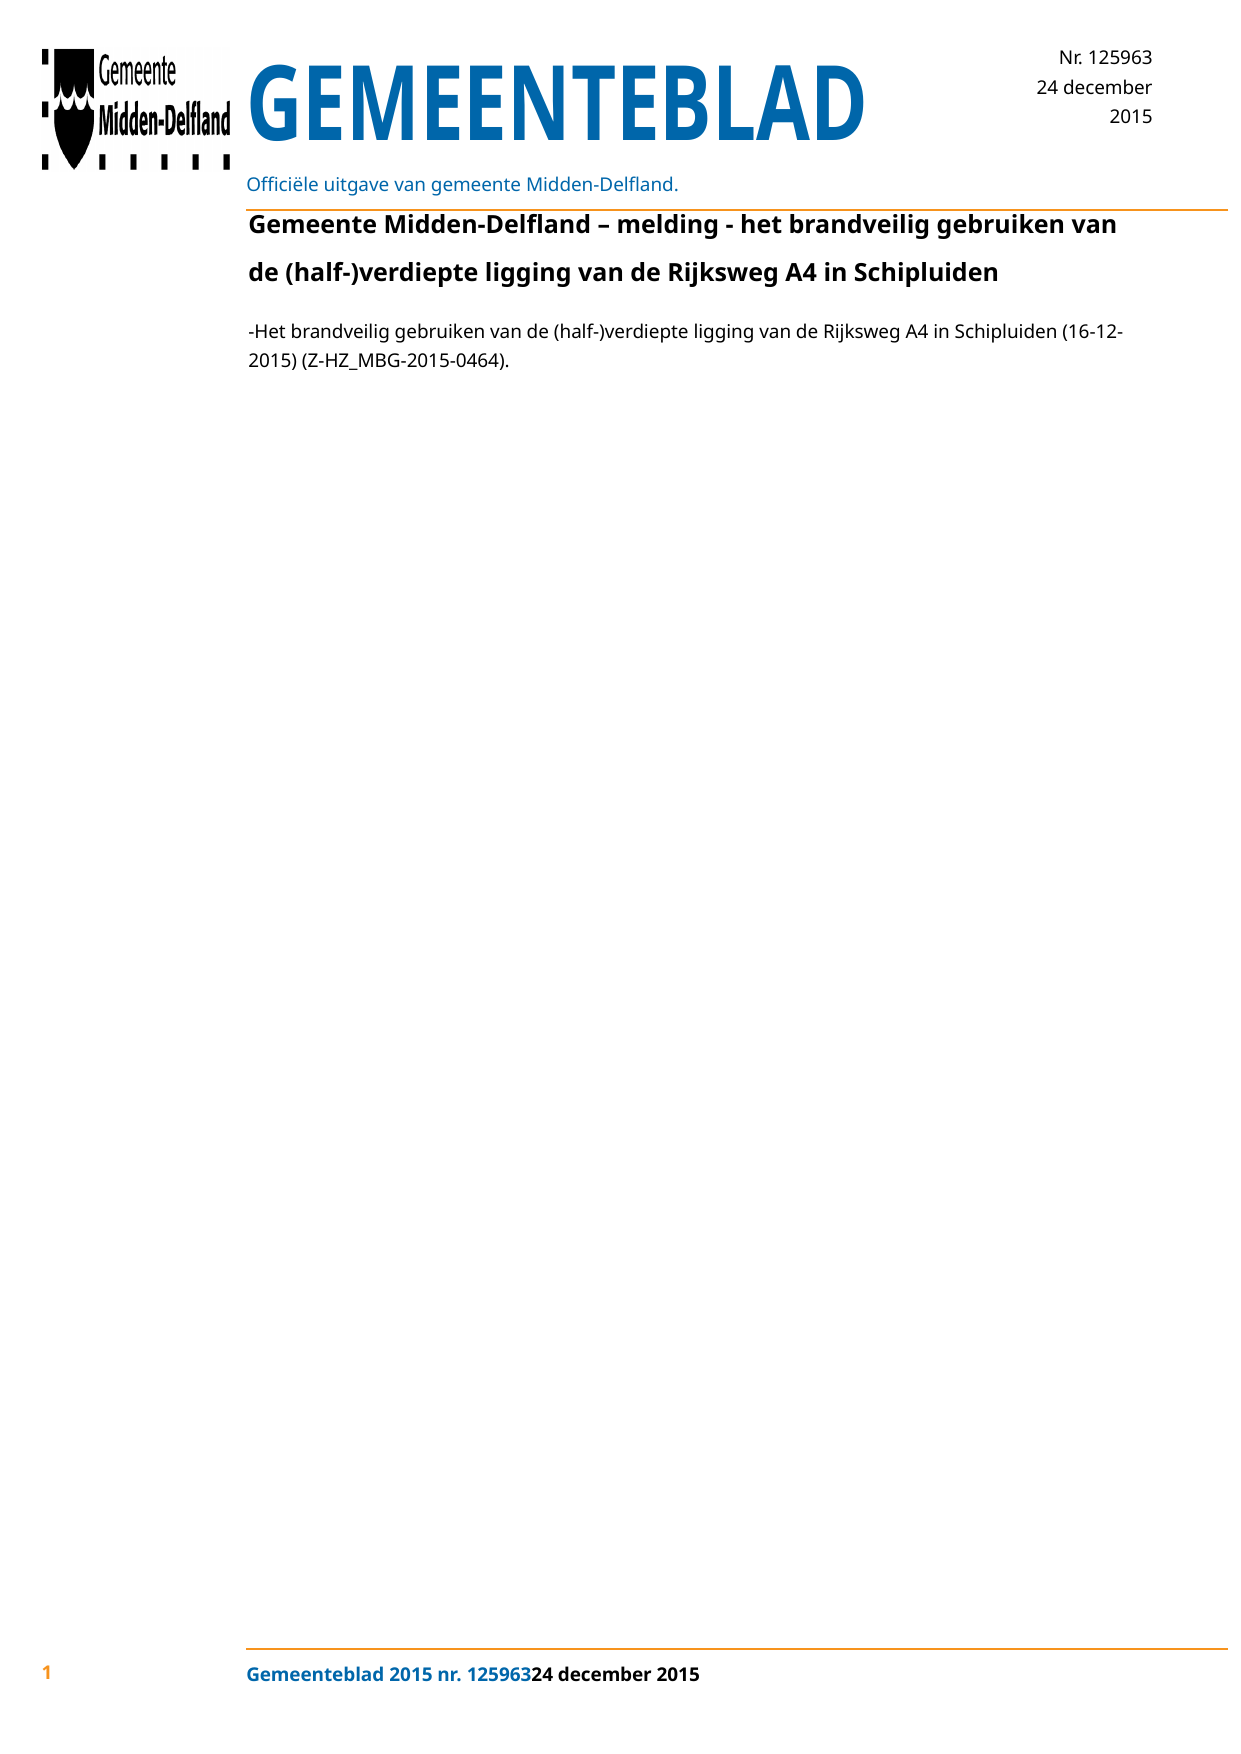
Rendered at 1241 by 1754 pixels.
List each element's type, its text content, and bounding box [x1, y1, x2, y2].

text -Het brandveilig gebruiken van de (half-)verdiepte ligging van de Rijksweg A4 in Schipluiden (16-12-2015) (Z-HZ_MBG-2015-0464). [248, 318, 1152, 373]
text Gemeente Midden-Delfland – melding - het brandveilig gebruiken van de (half-)verdiepte ligging van de Rijksweg A4 in Schipluiden [248, 211, 1152, 288]
picture [41, 47, 231, 172]
